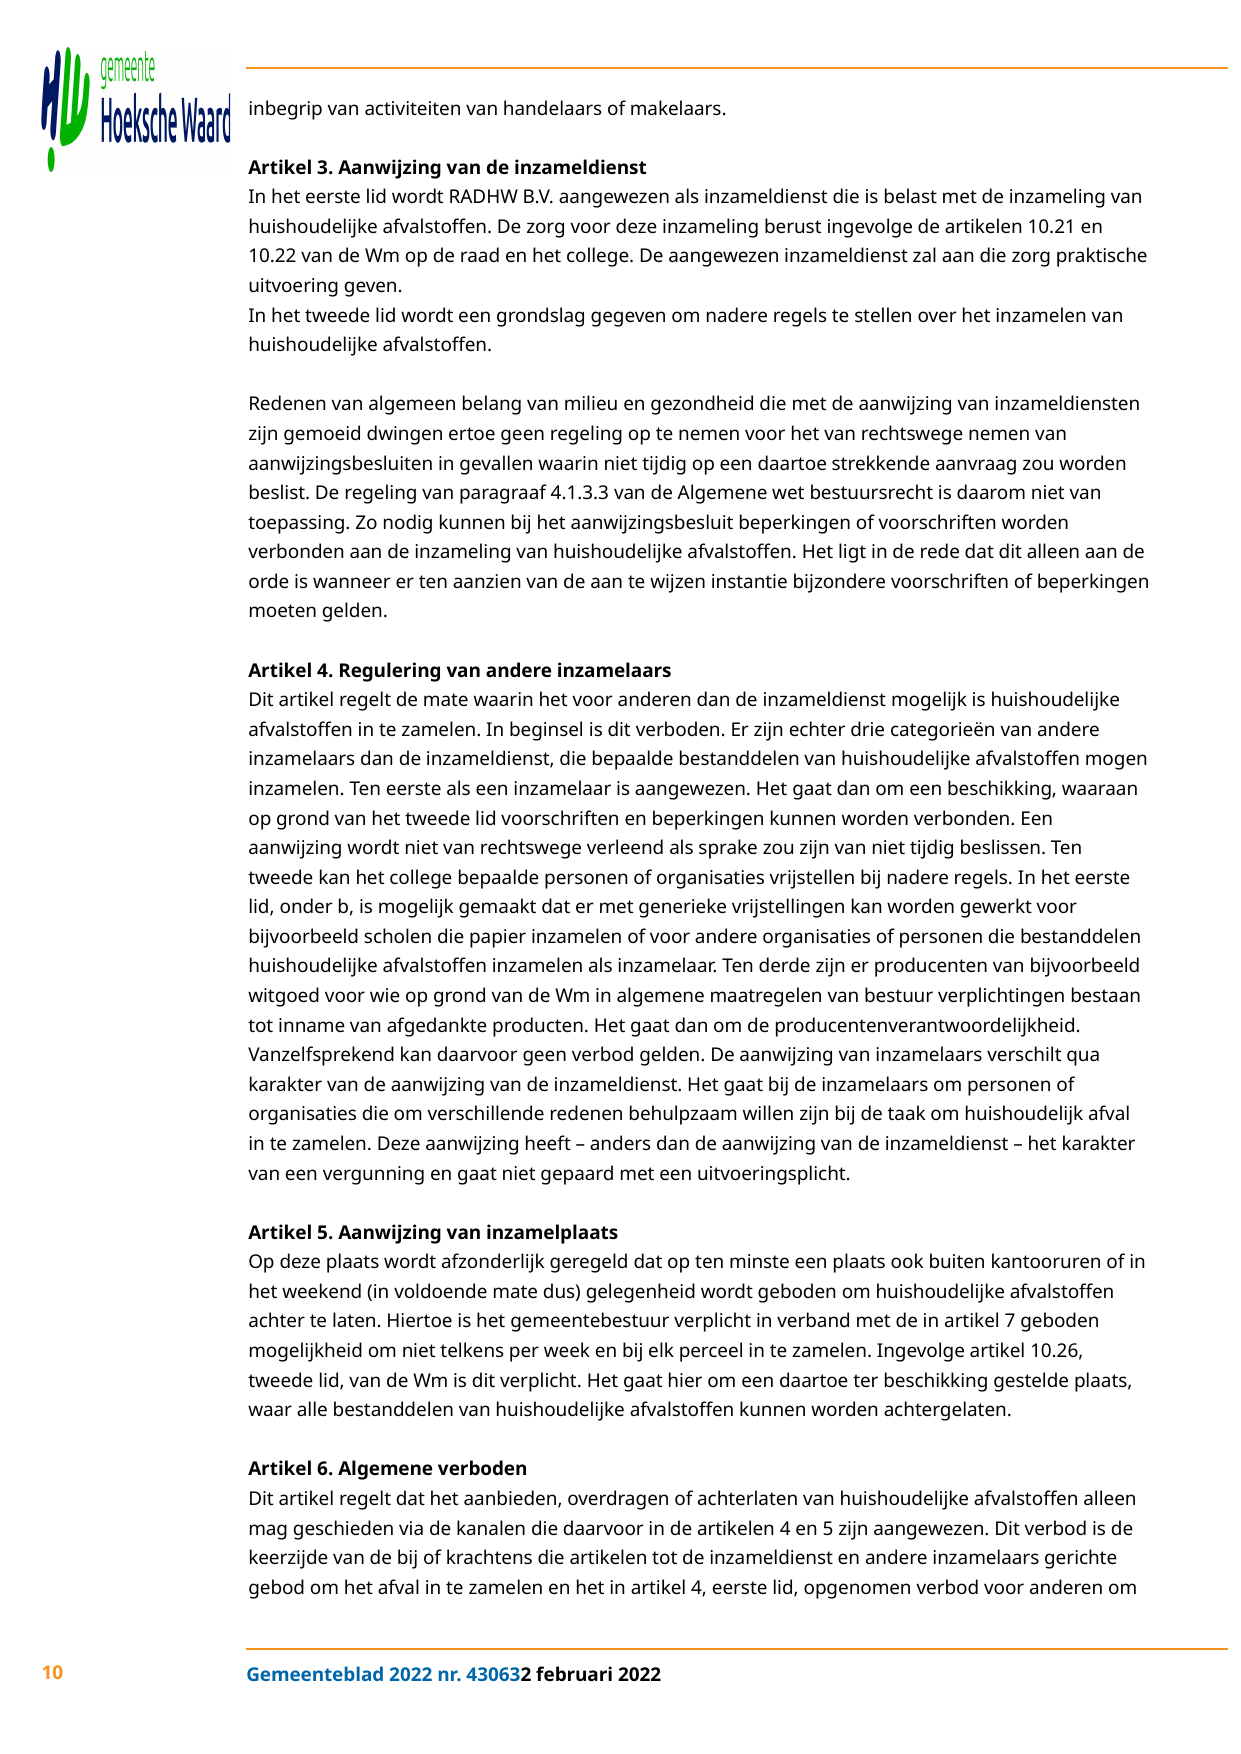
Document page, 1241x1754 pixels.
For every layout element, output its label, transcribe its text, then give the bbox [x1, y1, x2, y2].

text Artikel 3. Aanwijzing van de inzameldienst [248, 154, 1152, 180]
text Redenen van algemeen belang van milieu en gezondheid die met de aanwijzing van inzameldiensten zijn gemoeid dwingen ertoe geen regeling op te nemen voor het van rechtswege nemen van aanwijzingsbesluiten in gevallen waarin niet tijdig op een daartoe strekkende aanvraag zou worden beslist. De regeling van paragraaf 4.1.3.3 van de Algemene wet bestuursrecht is daarom niet van toepassing. Zo nodig kunnen bij het aanwijzingsbesluit beperkingen of voorschriften worden verbonden aan de inzameling van huishoudelijke afvalstoffen. Het ligt in de rede dat dit alleen aan de orde is wanneer er ten aanzien van de aan te wijzen instantie bijzondere voorschriften of beperkingen moeten gelden. [248, 391, 1152, 623]
text Op deze plaats wordt afzonderlijk geregeld dat op ten minste een plaats ook buiten kantooruren of in het weekend (in voldoende mate dus) gelegenheid wordt geboden om huishoudelijke afvalstoffen achter te laten. Hiertoe is het gemeentebestuur verplicht in verband met de in artikel 7 geboden mogelijkheid om niet telkens per week en bij elk perceel in te zamelen. Ingevolge artikel 10.26, tweede lid, van de Wm is dit verplicht. Het gaat hier om een daartoe ter beschikking gestelde plaats, waar alle bestanddelen van huishoudelijke afvalstoffen kunnen worden achtergelaten. [248, 1248, 1152, 1422]
text Dit artikel regelt dat het aanbieden, overdragen of achterlaten van huishoudelijke afvalstoffen alleen mag geschieden via de kanalen die daarvoor in de artikelen 4 en 5 zijn aangewezen. Dit verbod is de keerzijde van de bij of krachtens die artikelen tot de inzameldienst en andere inzamelaars gerichte gebod om het afval in te zamelen en het in artikel 4, eerste lid, opgenomen verbod voor anderen om [248, 1485, 1152, 1600]
text Dit artikel regelt de mate waarin het voor anderen dan de inzameldienst mogelijk is huishoudelijke afvalstoffen in te zamelen. In beginsel is dit verboden. Er zijn echter drie categorieën van andere inzamelaars dan de inzameldienst, die bepaalde bestanddelen van huishoudelijke afvalstoffen mogen inzamelen. Ten eerste als een inzamelaar is aangewezen. Het gaat dan om een beschikking, waaraan op grond van het tweede lid voorschriften en beperkingen kunnen worden verbonden. Een aanwijzing wordt niet van rechtswege verleend als sprake zou zijn van niet tijdig beslissen. Ten tweede kan het college bepaalde personen of organisaties vrijstellen bij nadere regels. In het eerste lid, onder b, is mogelijk gemaakt dat er met generieke vrijstellingen kan worden gewerkt voor bijvoorbeeld scholen die papier inzamelen of voor andere organisaties of personen die bestanddelen huishoudelijke afvalstoffen inzamelen als inzamelaar. Ten derde zijn er producenten van bijvoorbeeld witgoed voor wie op grond van de Wm in algemene maatregelen van bestuur verplichtingen bestaan tot inname van afgedankte producten. Het gaat dan om de producentenverantwoordelijkheid. Vanzelfsprekend kan daarvoor geen verbod gelden. De aanwijzing van inzamelaars verschilt qua karakter van de aanwijzing van de inzameldienst. Het gaat bij de inzamelaars om personen of organisaties die om verschillende redenen behulpzaam willen zijn bij de taak om huishoudelijk afval in te zamelen. Deze aanwijzing heeft – anders dan de aanwijzing van de inzameldienst – het karakter van een vergunning en gaat niet gepaard met een uitvoeringsplicht. [248, 686, 1152, 1186]
text In het tweede lid wordt een grondslag gegeven om nadere regels te stellen over het inzamelen van huishoudelijke afvalstoffen. [248, 302, 1152, 357]
text Artikel 6. Algemene verboden [248, 1456, 1152, 1481]
text In het eerste lid wordt RADHW B.V. aangewezen als inzameldienst die is belast met de inzameling van huishoudelijke afvalstoffen. De zorg voor deze inzameling berust ingevolge de artikelen 10.21 en 10.22 van de Wm op de raad en het college. De aangewezen inzameldienst zal aan die zorg praktische uitvoering geven. [248, 183, 1152, 298]
picture [41, 47, 231, 172]
text Artikel 4. Regulering van andere inzamelaars [248, 657, 1152, 683]
text Artikel 5. Aanwijzing van inzamelplaats [248, 1219, 1152, 1245]
text inbegrip van activiteiten van hande­laars of makelaars. [248, 95, 1152, 121]
